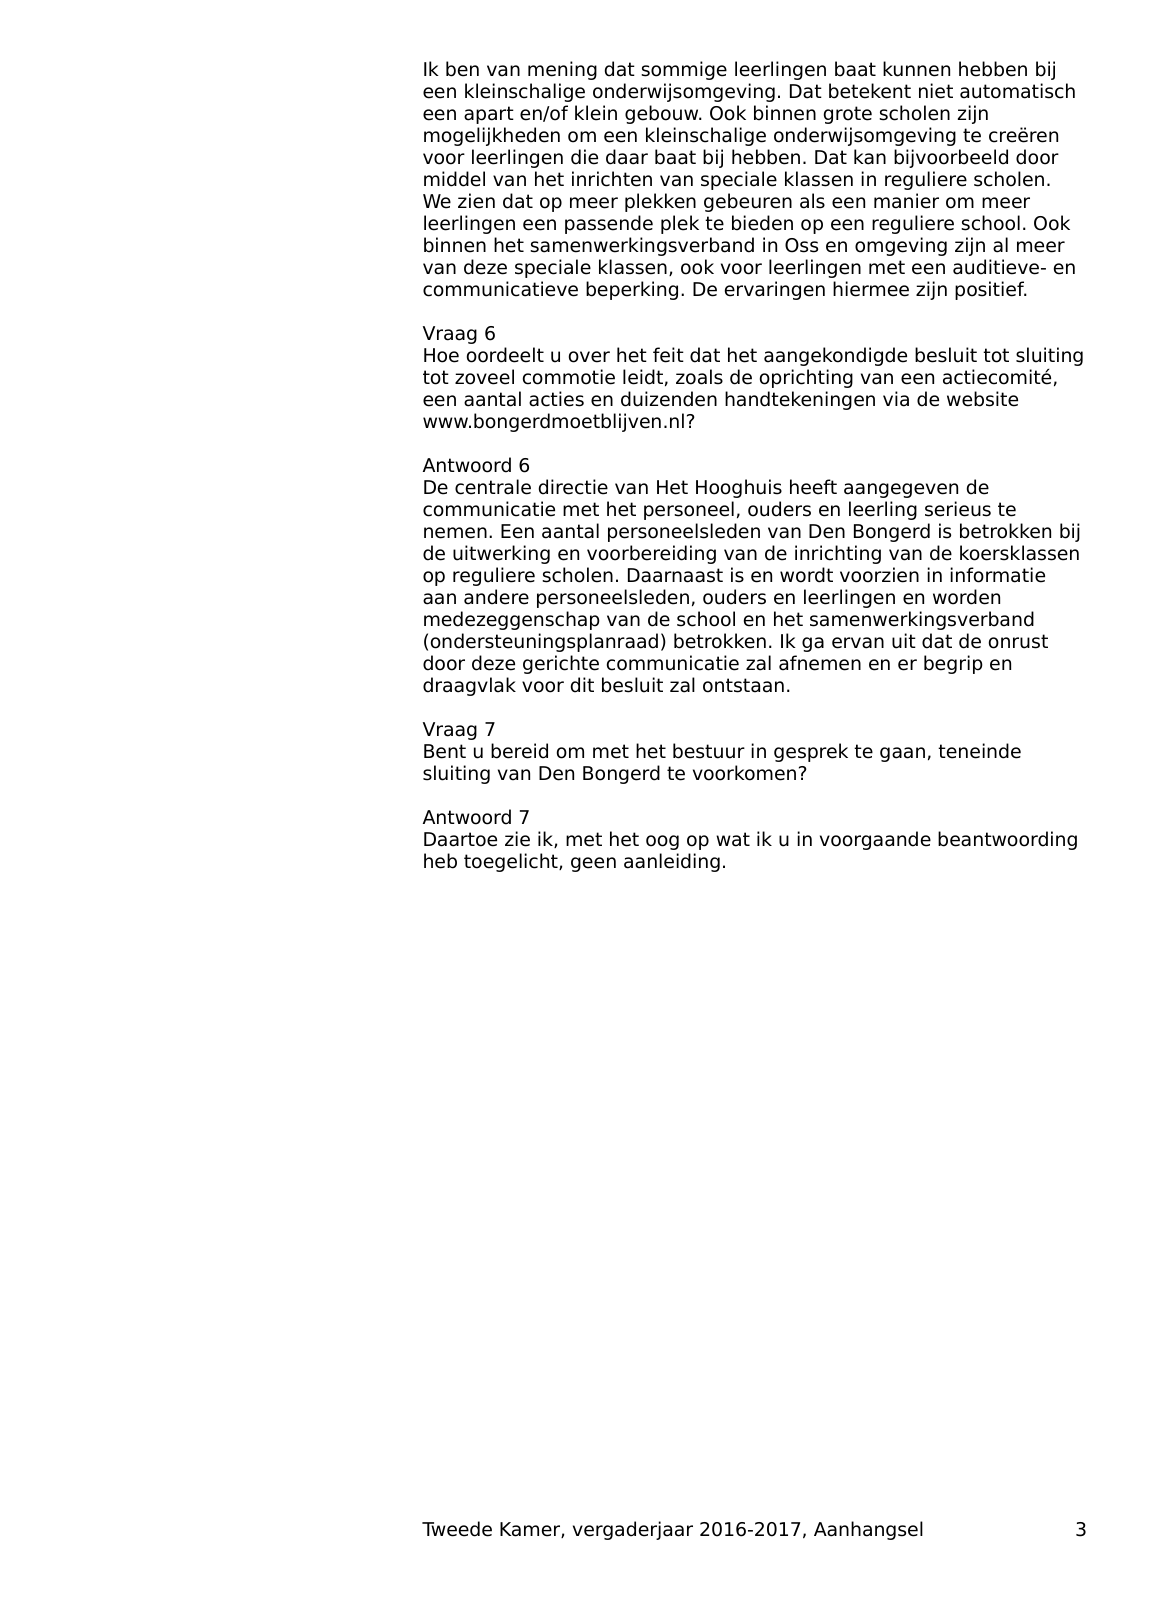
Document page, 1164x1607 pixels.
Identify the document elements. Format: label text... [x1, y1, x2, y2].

text Ik ben van mening dat sommige leerlingen baat kunnen hebben bij een kleinschalige onderwijsomgeving. Dat betekent niet automatisch een apart en/of klein gebouw. Ook binnen grote scholen zijn mogelijkheden om een kleinschalige onderwijsomgeving te creëren voor leerlingen die daar baat bij hebben. Dat kan bijvoorbeeld door middel van het inrichten van speciale klassen in reguliere scholen. We zien dat op meer plekken gebeuren als een manier om meer leerlingen een passende plek te bieden op een reguliere school. Ook binnen het samenwerkingsverband in Oss en omgeving zijn al meer van deze speciale klassen, ook voor leerlingen met een auditieve- en communicatieve beperking. De ervaringen hiermee zijn positief. [422, 59, 1087, 301]
text De centrale directie van Het Hooghuis heeft aangegeven de communicatie met het personeel, ouders en leerling serieus te nemen. Een aantal personeelsleden van Den Bongerd is betrokken bij de uitwerking en voorbereiding van de inrichting van de koersklassen op reguliere scholen. Daarnaast is en wordt voorzien in informatie aan andere personeelsleden, ouders en leerlingen en worden medezeggenschap van de school en het samenwerkingsverband (ondersteuningsplanraad) betrokken. Ik ga ervan uit dat de onrust door deze gerichte communicatie zal afnemen en er begrip en draagvlak voor dit besluit zal ontstaan. [422, 477, 1087, 697]
text Hoe oordeelt u over het feit dat het aangekondigde besluit tot sluiting tot zoveel commotie leidt, zoals de oprichting van een actiecomité, een aantal acties en duizenden handtekeningen via de website www.bongerdmoetblijven.nl? [422, 345, 1087, 433]
text Daartoe zie ik, met het oog op wat ik u in voorgaande beantwoording heb toegelicht, geen aanleiding. [422, 829, 1087, 873]
text Vraag 6 [422, 323, 1087, 345]
text Bent u bereid om met het bestuur in gesprek te gaan, teneinde sluiting van Den Bongerd te voorkomen? [422, 741, 1087, 785]
text Antwoord 6 [422, 455, 1087, 477]
text Vraag 7 [422, 719, 1087, 741]
text Antwoord 7 [422, 807, 1087, 829]
